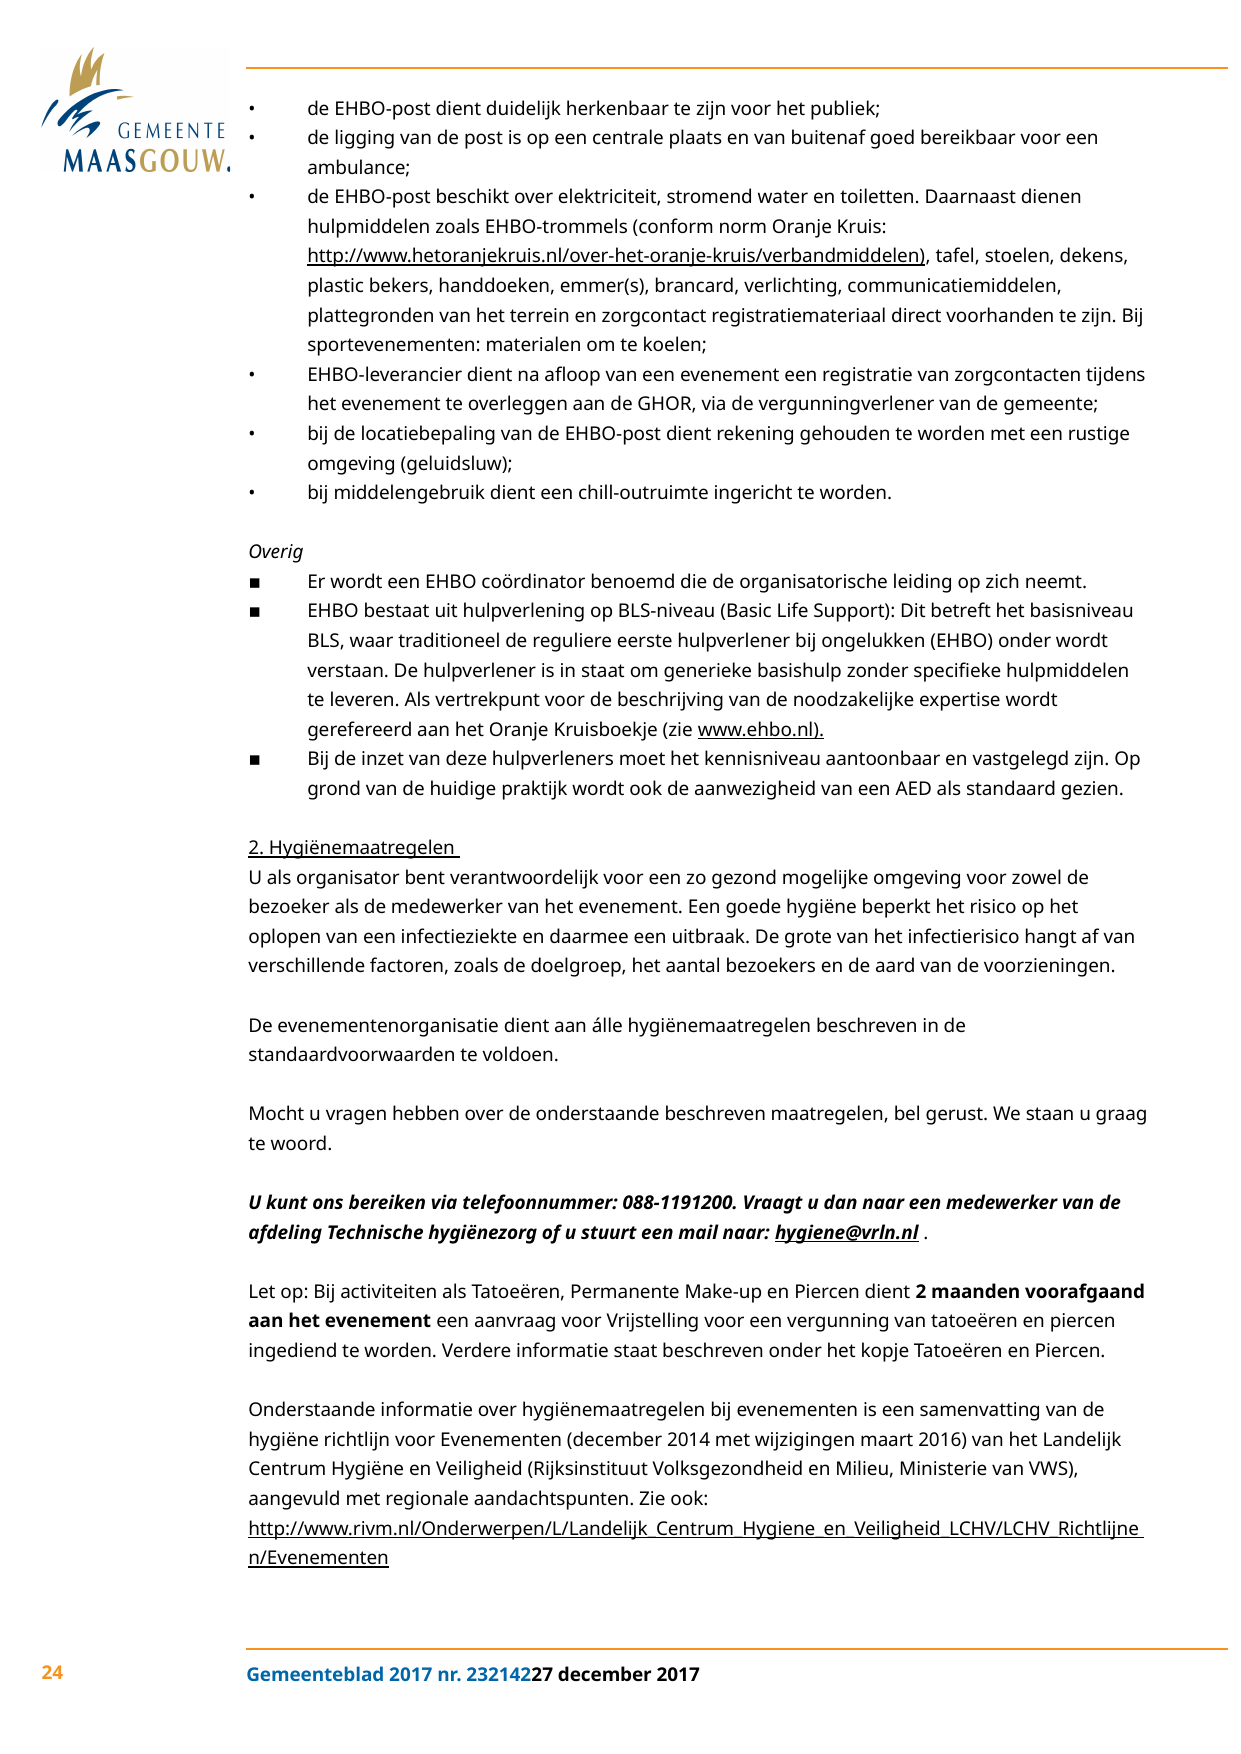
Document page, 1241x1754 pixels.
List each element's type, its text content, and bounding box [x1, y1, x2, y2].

text 2. Hygiënemaatregelen [248, 834, 1152, 860]
text U als organisator bent verantwoordelijk voor een zo gezond mogelijke omgeving voor zowel de bezoeker als de medewerker van het evenement. Een goede hygiëne beperkt het risico op het oplopen van een infectieziekte en daarmee een uitbraak. De grote van het infectierisico hangt af van verschillende factoren, zoals de doelgroep, het aantal bezoekers en de aard van de voorzieningen. [248, 864, 1152, 978]
list bij middelengebruik dient een chill-outruimte ingericht te worden. [248, 479, 1152, 505]
text Overig [248, 538, 1152, 564]
picture [41, 47, 231, 172]
text Mocht u vragen hebben over de onderstaande beschreven maatregelen, bel gerust. We staan u graag te woord. [248, 1101, 1152, 1156]
list de ligging van de post is op een centrale plaats en van buitenaf goed bereikbaar voor een ambulance; [248, 124, 1152, 180]
list de EHBO-post beschikt over elektriciteit, stromend water en toiletten. Daarnaast dienen hulpmiddelen zoals EHBO-trommels (conform norm Oranje Kruis: http://www.hetoranjekruis.nl/over-het-oranje-kruis/verbandmiddelen), tafel, stoelen, dekens, plastic bekers, handdoeken, emmer(s), brancard, verlichting, communicatiemiddelen, plattegronden van het terrein en zorgcontact registratiemateriaal direct voorhanden te zijn. Bij sportevenementen: materialen om te koelen; [248, 183, 1152, 357]
list bij de locatiebepaling van de EHBO-post dient rekening gehouden te worden met een rustige omgeving (geluidsluw); [248, 420, 1152, 476]
list Bij de inzet van deze hulpverleners moet het kennisniveau aantoonbaar en vastgelegd zijn. Op grond van de huidige praktijk wordt ook de aanwezigheid van een AED als standaard gezien. [248, 746, 1152, 801]
list de EHBO-post dient duidelijk herkenbaar te zijn voor het publiek; [248, 95, 1152, 121]
list EHBO bestaat uit hulpverlening op BLS-niveau (Basic Life Support): Dit betreft het basisniveau BLS, waar traditioneel de reguliere eerste hulpverlener bij ongelukken (EHBO) onder wordt verstaan. De hulpverlener is in staat om generieke basishulp zonder specifieke hulpmiddelen te leveren. Als vertrekpunt voor de beschrijving van de noodzakelijke expertise wordt gerefereerd aan het Oranje Kruisboekje (zie www.ehbo.nl). [248, 598, 1152, 742]
list EHBO-leverancier dient na afloop van een evenement een registratie van zorgcontacten tijdens het evenement te overleggen aan de GHOR, via de vergunningverlener van de gemeente; [248, 361, 1152, 416]
text Onderstaande informatie over hygiënemaatregelen bij evenementen is een samenvatting van de hygiëne richtlijn voor Evenementen (december 2014 met wijzigingen maart 2016) van het Landelijk Centrum Hygiëne en Veiligheid (Rijksinstituut Volksgezondheid en Milieu, Ministerie van VWS), aangevuld met regionale aandachtspunten. Zie ook: http://www.rivm.nl/Onderwerpen/L/Landelijk_Centrum_Hygiene_en_Veiligheid_LCHV/LCHV_Richtlijne n/Evenementen [248, 1396, 1152, 1570]
list Er wordt een EHBO coördinator benoemd die de organisatorische leiding op zich neemt. [248, 568, 1152, 594]
text U kunt ons bereiken via telefoonnummer: 088-1191200. Vraagt u dan naar een medewerker van de afdeling Technische hygiënezorg of u stuurt een mail naar: hygiene@vrln.nl . [248, 1189, 1152, 1245]
text Let op: Bij activiteiten als Tatoeëren, Permanente Make-up en Piercen dient 2 maanden voorafgaand aan het evenement een aanvraag voor Vrijstelling voor een vergunning van tatoeëren en piercen ingediend te worden. Verdere informatie staat beschreven onder het kopje Tatoeëren en Piercen. [248, 1278, 1152, 1363]
text De evenementenorganisatie dient aan álle hygiënemaatregelen beschreven in de standaardvoorwaarden te voldoen. [248, 1012, 1152, 1067]
